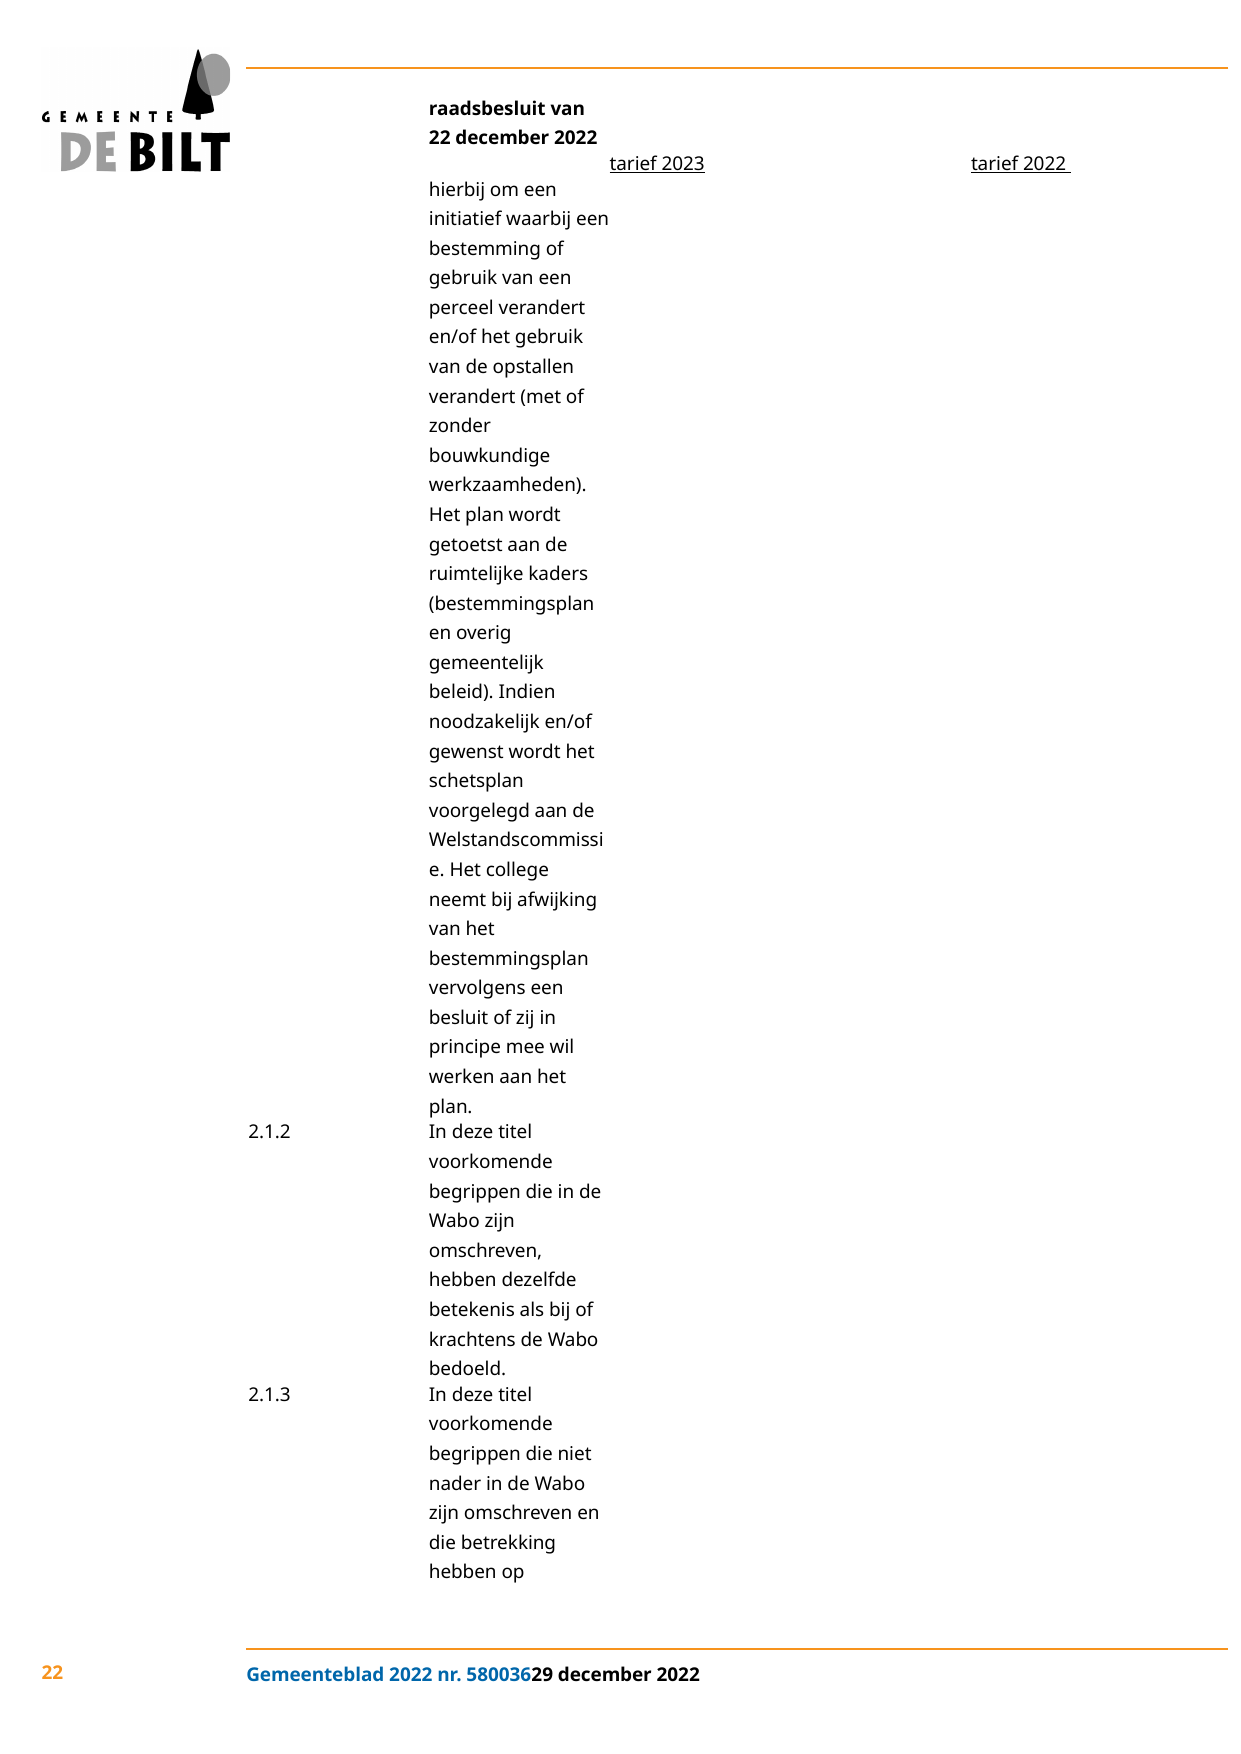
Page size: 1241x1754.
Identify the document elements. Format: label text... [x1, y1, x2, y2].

table_cell [971, 1119, 1152, 1381]
table_header raadsbesluit van 22 december 2022 [429, 95, 609, 150]
table_cell 2.1.3 [248, 1381, 429, 1584]
table_header [248, 95, 429, 150]
table_cell tarief 2023 [609, 150, 971, 176]
picture [41, 47, 231, 172]
table_cell [609, 1119, 971, 1381]
table_cell 2.1.2 [248, 1119, 429, 1381]
table_cell [971, 1381, 1152, 1584]
table_cell [971, 176, 1152, 1119]
table_cell [609, 176, 971, 1119]
table_cell tarief 2022 [971, 150, 1152, 176]
table_cell [429, 150, 609, 176]
table_cell In deze titel voorkomende begrippen die niet nader in de Wabo zijn omschreven en die betrekking hebben op [429, 1381, 609, 1584]
table_cell [248, 176, 429, 1119]
table_header [609, 95, 1152, 150]
table_cell [609, 1381, 971, 1584]
table_cell In deze titel voorkomende begrippen die in de Wabo zijn omschreven, hebben dezelfde betekenis als bij of krachtens de Wabo bedoeld. [429, 1119, 609, 1381]
table_cell hierbij om een initiatief waarbij een bestemming of gebruik van een perceel verandert en/of het gebruik van de opstallen verandert (met of zonder bouwkundige werkzaamheden). Het plan wordt getoetst aan de ruimtelijke kaders (bestemmingsplan en overig gemeentelijk beleid). Indien noodzakelijk en/of gewenst wordt het schetsplan voorgelegd aan de Welstandscommissie. Het college neemt bij afwijking van het bestemmingsplan vervolgens een besluit of zij in principe mee wil werken aan het plan. [429, 176, 609, 1119]
table_cell [248, 150, 429, 176]
